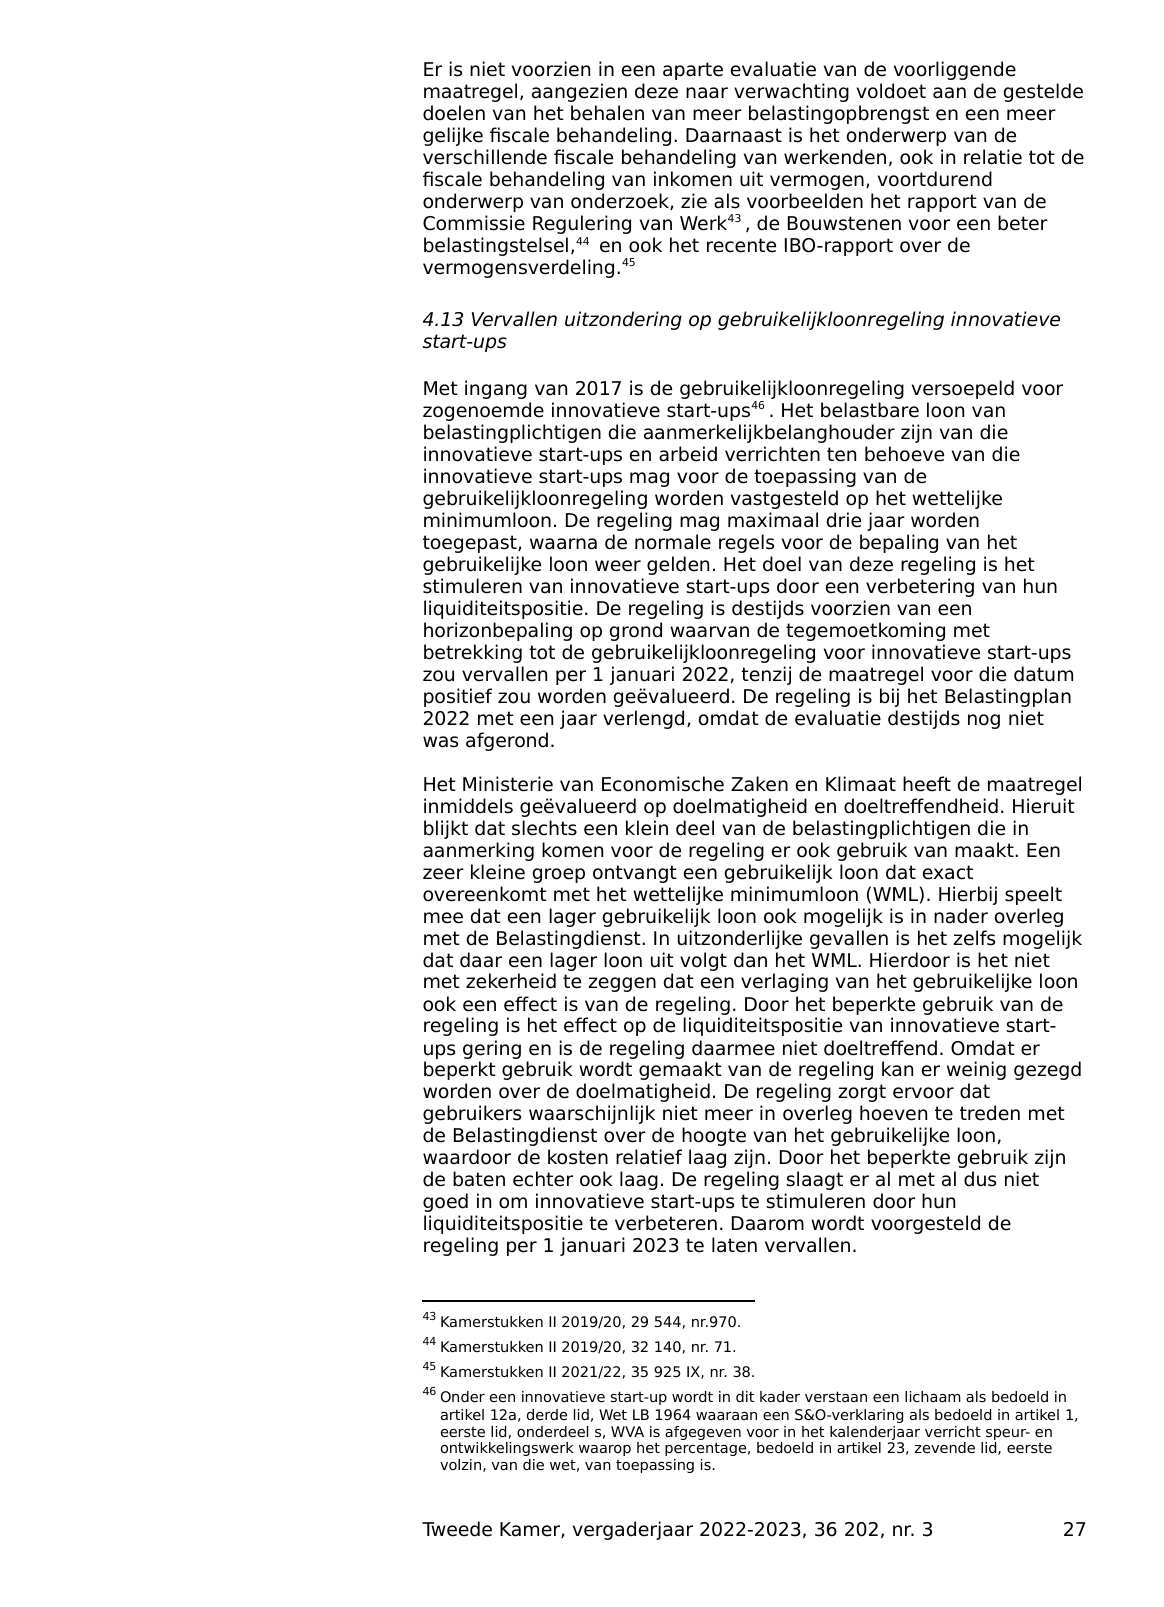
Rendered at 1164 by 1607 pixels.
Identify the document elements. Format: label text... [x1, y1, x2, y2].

text Er is niet voorzien in een aparte evaluatie van de voorliggende maatregel, aangezien deze naar verwachting voldoet aan de gestelde doelen van het behalen van meer belastingopbrengst en een meer gelijke fiscale behandeling. Daarnaast is het onderwerp van de verschillende fiscale behandeling van werkenden, ook in relatie tot de fiscale behandeling van inkomen uit vermogen, voortdurend onderwerp van onderzoek, zie als voorbeelden het rapport van de Commissie Regulering van Werk, de Bouwstenen voor een beter belastingstelsel, en ook het recente IBO-rapport over de vermogensverdeling. [422, 59, 1087, 279]
text Met ingang van 2017 is de gebruikelijkloonregeling versoepeld voor zogenoemde innovatieve start-ups. Het belastbare loon van belastingplichtigen die aanmerkelijkbelanghouder zijn van die innovatieve start-ups en arbeid verrichten ten behoeve van die innovatieve start-ups mag voor de toepassing van de gebruikelijkloonregeling worden vastgesteld op het wettelijke minimumloon. De regeling mag maximaal drie jaar worden toegepast, waarna de normale regels voor de bepaling van het gebruikelijke loon weer gelden. Het doel van deze regeling is het stimuleren van innovatieve start-ups door een verbetering van hun liquiditeitspositie. De regeling is destijds voorzien van een horizonbepaling op grond waarvan de tegemoetkoming met betrekking tot de gebruikelijkloonregeling voor innovatieve start-ups zou vervallen per 1 januari 2022, tenzij de maatregel voor die datum positief zou worden geëvalueerd. De regeling is bij het Belastingplan 2022 met een jaar verlengd, omdat de evaluatie destijds nog niet was afgerond. [422, 378, 1087, 751]
text Onder een innovatieve start-up wordt in dit kader verstaan een lichaam als bedoeld in artikel 12a, derde lid, Wet LB 1964 waaraan een S&O-verklaring als bedoeld in artikel 1, eerste lid, onderdeel s, WVA is afgegeven voor in het kalenderjaar verricht speur- en ontwikkelingswerk waarop het percentage, bedoeld in artikel 23, zevende lid, eerste volzin, van die wet, van toepassing is. [422, 1385, 1087, 1474]
text Kamerstukken II 2019/20, 29 544, nr.970. [422, 1310, 1087, 1332]
text Kamerstukken II 2021/22, 35 925 IX, nr. 38. [422, 1360, 1087, 1382]
text Kamerstukken II 2019/20, 32 140, nr. 71. [422, 1335, 1087, 1357]
text Het Ministerie van Economische Zaken en Klimaat heeft de maatregel inmiddels geëvalueerd op doelmatigheid en doeltreffendheid. Hieruit blijkt dat slechts een klein deel van de belastingplichtigen die in aanmerking komen voor de regeling er ook gebruik van maakt. Een zeer kleine groep ontvangt een gebruikelijk loon dat exact overeenkomt met het wettelijke minimumloon (WML). Hierbij speelt mee dat een lager gebruikelijk loon ook mogelijk is in nader overleg met de Belastingdienst. In uitzonderlijke gevallen is het zelfs mogelijk dat daar een lager loon uit volgt dan het WML. Hierdoor is het niet met zekerheid te zeggen dat een verlaging van het gebruikelijke loon ook een effect is van de regeling. Door het beperkte gebruik van de regeling is het effect op de liquiditeitspositie van innovatieve start-ups gering en is de regeling daarmee niet doeltreffend. Omdat er beperkt gebruik wordt gemaakt van de regeling kan er weinig gezegd worden over de doelmatigheid. De regeling zorgt ervoor dat gebruikers waarschijnlijk niet meer in overleg hoeven te treden met de Belastingdienst over de hoogte van het gebruikelijke loon, waardoor de kosten relatief laag zijn. Door het beperkte gebruik zijn de baten echter ook laag. De regeling slaagt er al met al dus niet goed in om innovatieve start-ups te stimuleren door hun liquiditeitspositie te verbeteren. Daarom wordt voorgesteld de regeling per 1 januari 2023 te laten vervallen. [422, 774, 1087, 1257]
subtitle 4.13 Vervallen uitzondering op gebruikelijkloonregeling innovatieve start-ups [422, 309, 1087, 353]
